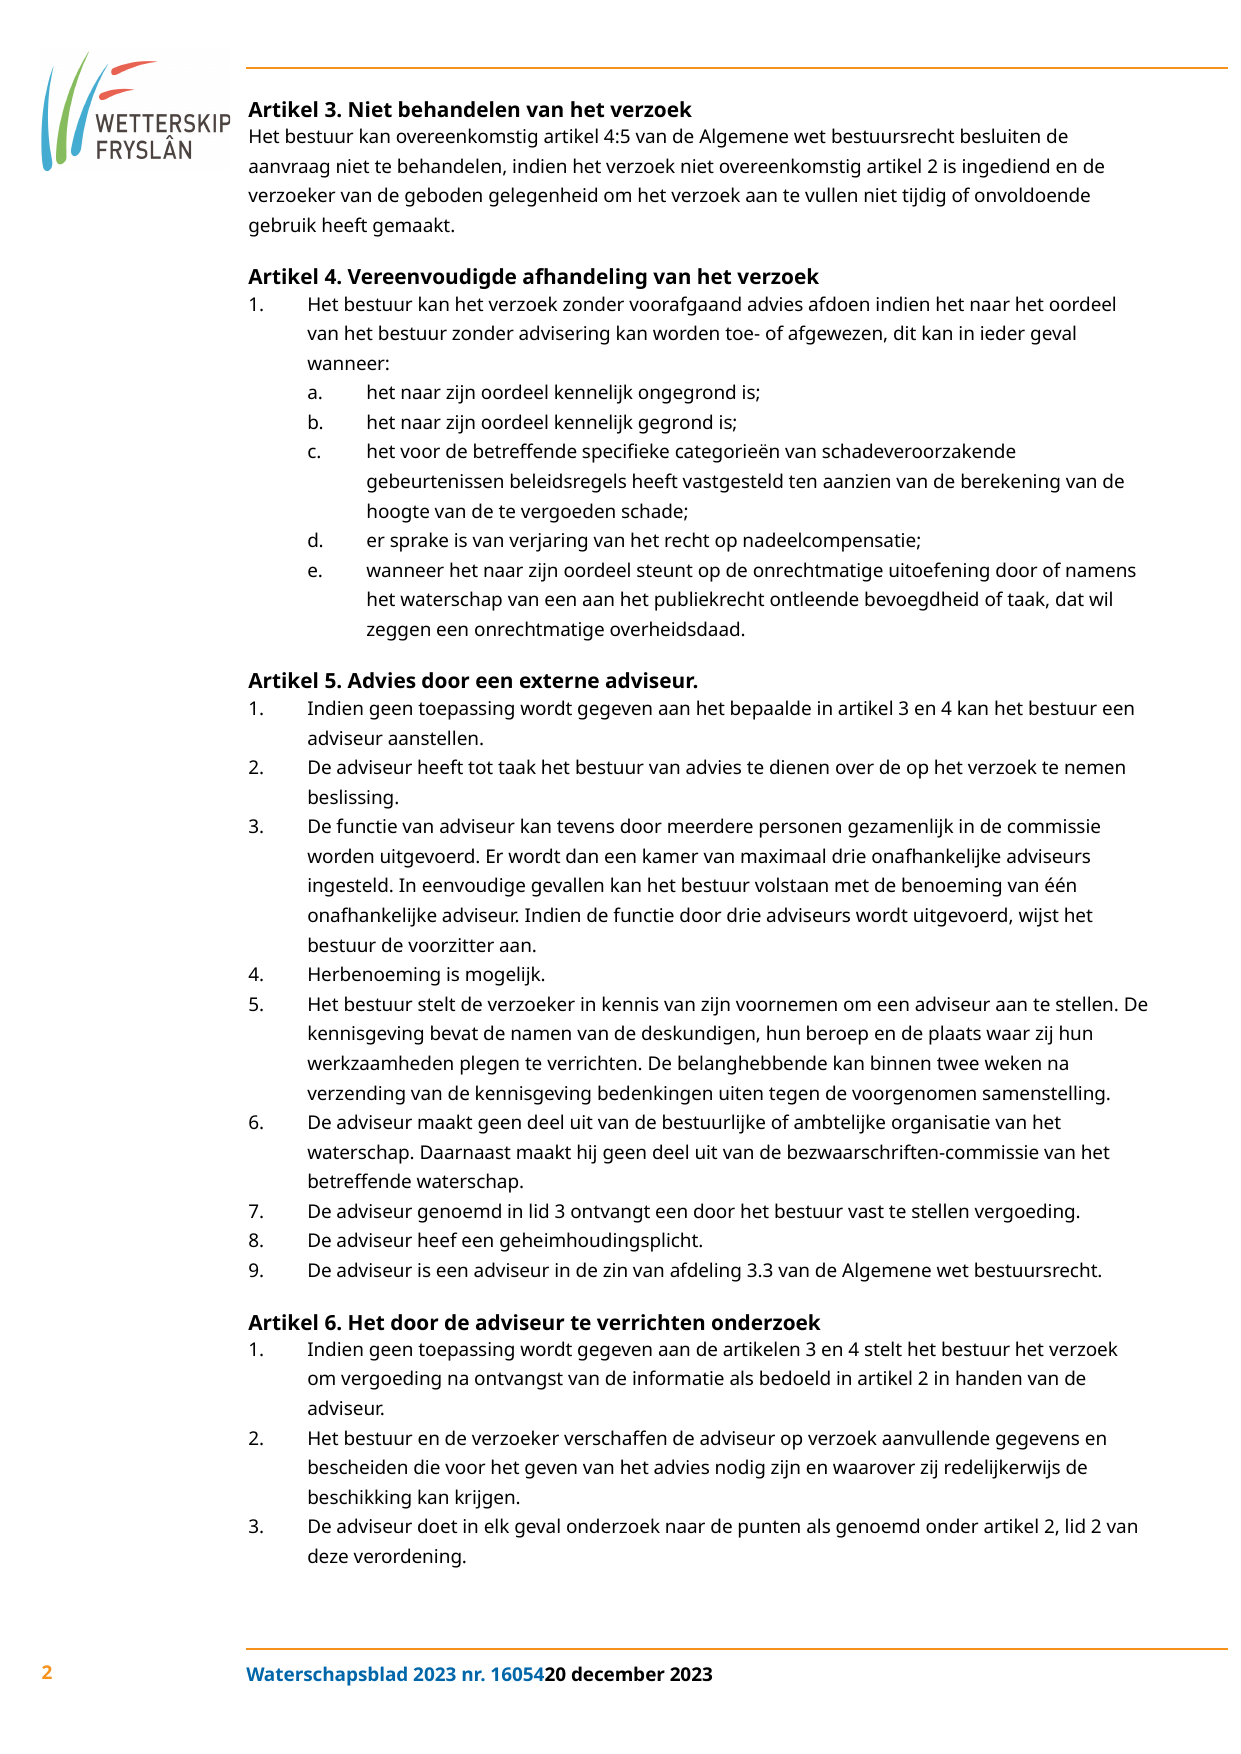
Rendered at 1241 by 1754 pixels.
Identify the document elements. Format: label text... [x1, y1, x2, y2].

list Het bestuur stelt de verzoeker in kennis van zijn voornemen om een adviseur aan te stellen. De kennisgeving bevat de namen van de deskundigen, hun beroep en de plaats waar zij hun werkzaamheden plegen te verrichten. De belanghebbende kan binnen twee weken na verzending van de kennisgeving bedenkingen uiten tegen de voorgenomen samenstelling. [248, 991, 1152, 1105]
list Het bestuur en de verzoeker verschaffen de adviseur op verzoek aanvullende gegevens en bescheiden die voor het geven van het advies nodig zijn en waarover zij redelijkerwijs de beschikking kan krijgen. [248, 1425, 1152, 1510]
text Artikel 5. Advies door een externe adviseur. [248, 667, 1152, 695]
list het voor de betreffende specifieke categorieën van schadeveroorzakende gebeurtenissen beleidsregels heeft vastgesteld ten aanzien van de berekening van de hoogte van de te vergoeden schade; [307, 439, 1152, 524]
list De functie van adviseur kan tevens door meerdere personen gezamenlijk in de commissie worden uitgevoerd. Er wordt dan een kamer van maximaal drie onafhankelijke adviseurs ingesteld. In eenvoudige gevallen kan het bestuur volstaan met de benoeming van één onafhankelijke adviseur. Indien de functie door drie adviseurs wordt uitgevoerd, wijst het bestuur de voorzitter aan. [248, 813, 1152, 957]
list De adviseur genoemd in lid 3 ontvangt een door het bestuur vast te stellen vergoeding. [248, 1198, 1152, 1224]
text Het bestuur kan overeenkomstig artikel 4:5 van de Algemene wet bestuursrecht besluiten de aanvraag niet te behandelen, indien het verzoek niet overeenkomstig artikel 2 is ingediend en de verzoeker van de geboden gelegenheid om het verzoek aan te vullen niet tijdig of onvoldoende gebruik heeft gemaakt. [248, 123, 1152, 238]
list Indien geen toepassing wordt gegeven aan de artikelen 3 en 4 stelt het bestuur het verzoek om vergoeding na ontvangst van de informatie als bedoeld in artikel 2 in handen van de adviseur. [248, 1336, 1152, 1421]
list Het bestuur kan het verzoek zonder voorafgaand advies afdoen indien het naar het oordeel van het bestuur zonder advisering kan worden toe- of afgewezen, dit kan in ieder geval wanneer: [248, 291, 1152, 376]
list Herbenoeming is mogelijk. [248, 961, 1152, 987]
list De adviseur maakt geen deel uit van de bestuurlijke of ambtelijke organisatie van het waterschap. Daarnaast maakt hij geen deel uit van de bezwaarschriften-commissie van het betreffende waterschap. [248, 1109, 1152, 1194]
list De adviseur heeft tot taak het bestuur van advies te dienen over de op het verzoek te nemen beslissing. [248, 754, 1152, 809]
list het naar zijn oordeel kennelijk gegrond is; [307, 409, 1152, 435]
list Indien geen toepassing wordt gegeven aan het bepaalde in artikel 3 en 4 kan het bestuur een adviseur aanstellen. [248, 695, 1152, 750]
list er sprake is van verjaring van het recht op nadeelcompensatie; [307, 527, 1152, 553]
picture [41, 47, 231, 172]
list het naar zijn oordeel kennelijk ongegrond is; [307, 379, 1152, 405]
text Artikel 3. Niet behandelen van het verzoek [248, 95, 1152, 123]
list De adviseur heef een geheimhoudingsplicht. [248, 1228, 1152, 1253]
text Artikel 4. Vereenvoudigde afhandeling van het verzoek [248, 262, 1152, 291]
list wanneer het naar zijn oordeel steunt op de onrechtmatige uitoefening door of namens het waterschap van een aan het publiekrecht ontleende bevoegdheid of taak, dat wil zeggen een onrechtmatige overheidsdaad. [307, 557, 1152, 642]
list De adviseur is een adviseur in de zin van afdeling 3.3 van de Algemene wet bestuursrecht. [248, 1257, 1152, 1283]
list De adviseur doet in elk geval onderzoek naar de punten als genoemd onder artikel 2, lid 2 van deze verordening. [248, 1513, 1152, 1569]
text Artikel 6. Het door de adviseur te verrichten onderzoek [248, 1308, 1152, 1336]
